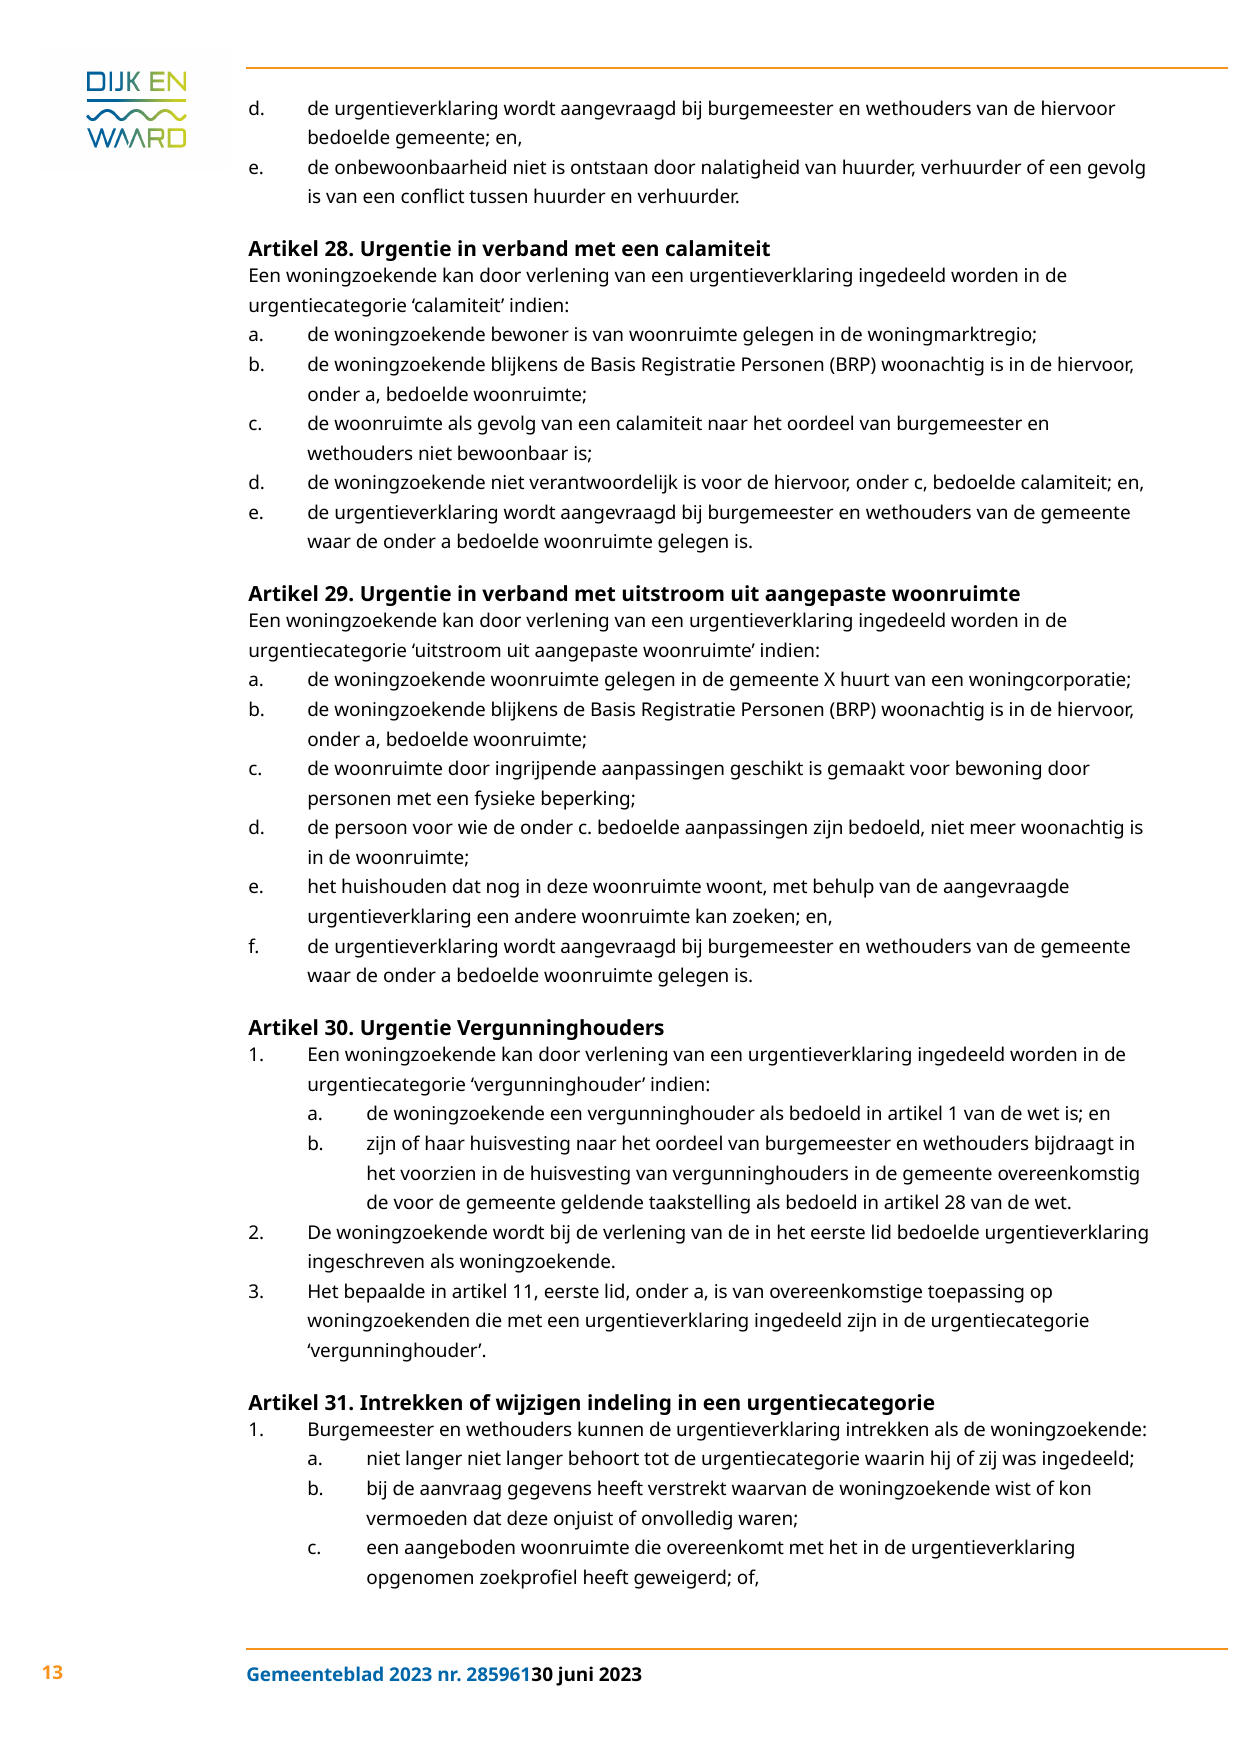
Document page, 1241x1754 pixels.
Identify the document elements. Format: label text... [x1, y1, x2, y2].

picture [41, 47, 231, 172]
list zijn of haar huisvesting naar het oordeel van burgemeester en wethouders bijdraagt in het voorzien in de huisvesting van vergunninghouders in de gemeente overeenkomstig de voor de gemeente geldende taakstelling als bedoeld in artikel 28 van de wet. [307, 1130, 1152, 1215]
list de woningzoekende blijkens de Basis Registratie Personen (BRP) woonachtig is in de hiervoor, onder a, bedoelde woonruimte; [248, 696, 1152, 752]
text Artikel 30. Urgentie Vergunninghouders [248, 1013, 1152, 1041]
text Artikel 28. Urgentie in verband met een calamiteit [248, 234, 1152, 262]
list de woningzoekende blijkens de Basis Registratie Personen (BRP) woonachtig is in de hiervoor, onder a, bedoelde woonruimte; [248, 351, 1152, 406]
list niet langer niet langer behoort tot de urgentiecategorie waarin hij of zij was ingedeeld; [307, 1446, 1152, 1471]
text Een woningzoekende kan door verlening van een urgentieverklaring ingedeeld worden in de urgentiecategorie ‘uitstroom uit aangepaste woonruimte’ indien: [248, 607, 1152, 663]
list een aangeboden woonruimte die overeenkomt met het in de urgentieverklaring opgenomen zoekprofiel heeft geweigerd; of, [307, 1534, 1152, 1590]
list de onbewoonbaarheid niet is ontstaan door nalatigheid van huurder, verhuurder of een gevolg is van een conflict tussen huurder en verhuurder. [248, 154, 1152, 209]
list Burgemeester en wethouders kunnen de urgentieverklaring intrekken als de woningzoekende: [248, 1416, 1152, 1442]
list de woningzoekende woonruimte gelegen in de gemeente X huurt van een woningcorporatie; [248, 667, 1152, 692]
list Een woningzoekende kan door verlening van een urgentieverklaring ingedeeld worden in de urgentiecategorie ‘vergunninghouder’ indien: [248, 1041, 1152, 1097]
list de woningzoekende een vergunninghouder als bedoeld in artikel 1 van de wet is; en [307, 1101, 1152, 1126]
list de woningzoekende niet verantwoordelijk is voor de hiervoor, onder c, bedoelde calamiteit; en, [248, 469, 1152, 495]
list de urgentieverklaring wordt aangevraagd bij burgemeester en wethouders van de gemeente waar de onder a bedoelde woonruimte gelegen is. [248, 499, 1152, 554]
list de urgentieverklaring wordt aangevraagd bij burgemeester en wethouders van de hiervoor bedoelde gemeente; en, [248, 95, 1152, 150]
text Een woningzoekende kan door verlening van een urgentieverklaring ingedeeld worden in de urgentiecategorie ‘calamiteit’ indien: [248, 262, 1152, 318]
list Het bepaalde in artikel 11, eerste lid, onder a, is van overeenkomstige toepassing op woningzoekenden die met een urgentieverklaring ingedeeld zijn in de urgentiecategorie ‘vergunninghouder’. [248, 1278, 1152, 1363]
list de woonruimte als gevolg van een calamiteit naar het oordeel van burgemeester en wethouders niet bewoonbaar is; [248, 410, 1152, 466]
list het huishouden dat nog in deze woonruimte woont, met behulp van de aangevraagde urgentieverklaring een andere woonruimte kan zoeken; en, [248, 874, 1152, 929]
list bij de aanvraag gegevens heeft verstrekt waarvan de woningzoekende wist of kon vermoeden dat deze onjuist of onvolledig waren; [307, 1475, 1152, 1531]
list de urgentieverklaring wordt aangevraagd bij burgemeester en wethouders van de gemeente waar de onder a bedoelde woonruimte gelegen is. [248, 933, 1152, 988]
text Artikel 31. Intrekken of wijzigen indeling in een urgentiecategorie [248, 1388, 1152, 1416]
list De woningzoekende wordt bij de verlening van de in het eerste lid bedoelde urgentieverklaring ingeschreven als woningzoekende. [248, 1219, 1152, 1274]
list de persoon voor wie de onder c. bedoelde aanpassingen zijn bedoeld, niet meer woonachtig is in de woonruimte; [248, 814, 1152, 870]
list de woonruimte door ingrijpende aanpassingen geschikt is gemaakt voor bewoning door personen met een fysieke beperking; [248, 755, 1152, 811]
list de woningzoekende bewoner is van woonruimte gelegen in de woningmarktregio; [248, 322, 1152, 347]
text Artikel 29. Urgentie in verband met uitstroom uit aangepaste woonruimte [248, 579, 1152, 607]
